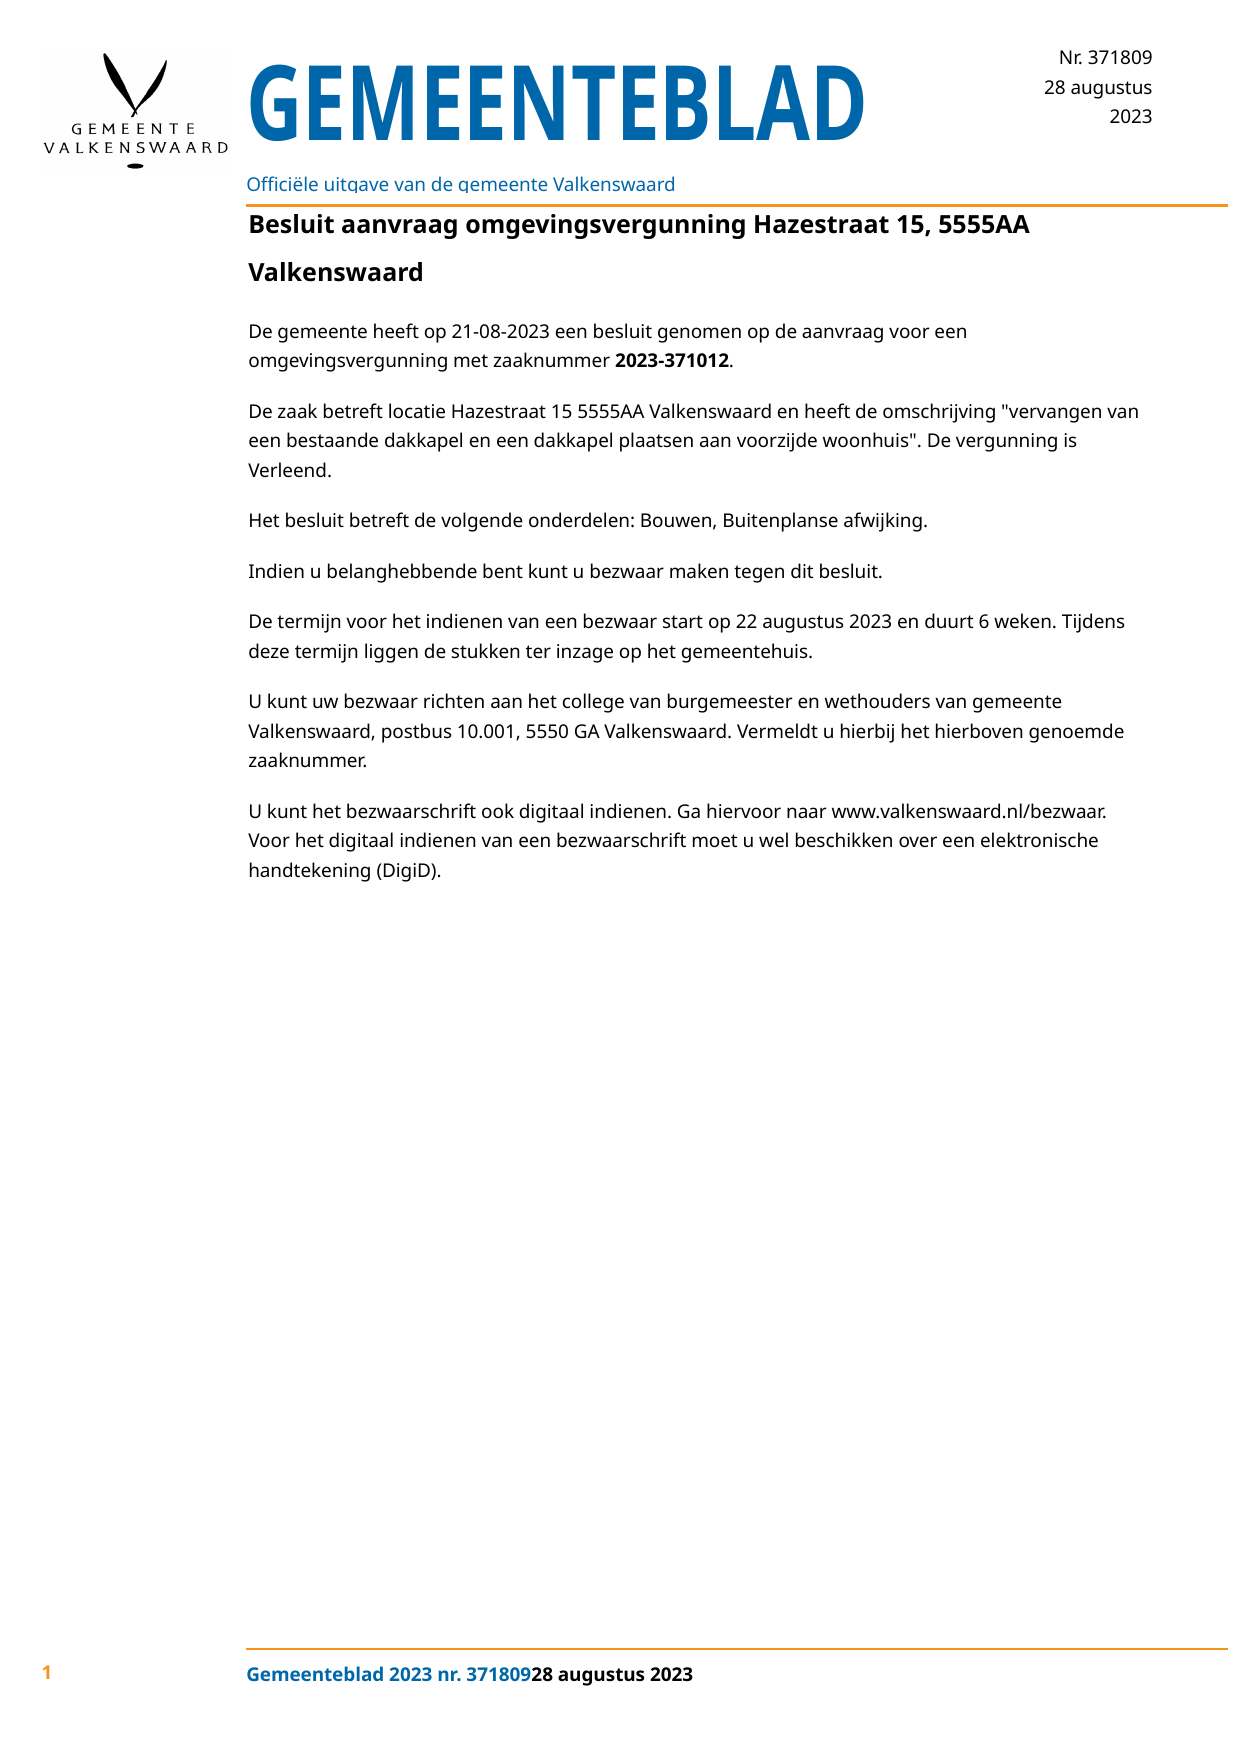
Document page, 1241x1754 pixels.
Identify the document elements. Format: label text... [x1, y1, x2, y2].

text U kunt het bezwaarschrift ook digitaal indienen. Ga hiervoor naar www.valkenswaard.nl/bezwaar. Voor het digitaal indienen van een bezwaarschrift moet u wel beschikken over een elektronische handtekening (DigiD). [248, 798, 1152, 883]
text De gemeente heeft op 21-08-2023 een besluit genomen op de aanvraag voor een omgevingsvergunning met zaaknummer 2023-371012. [248, 318, 1152, 373]
text De termijn voor het indienen van een bezwaar start op 22 augustus 2023 en duurt 6 weken. Tijdens deze termijn liggen de stukken ter inzage op het gemeentehuis. [248, 608, 1152, 664]
text Besluit aanvraag omgevingsvergunning Hazestraat 15, 5555AA Valkenswaard [248, 207, 1152, 288]
text Het besluit betreft de volgende onderdelen: Bouwen, Buitenplanse afwijking. [248, 507, 1152, 533]
text U kunt uw bezwaar richten aan het college van burgemeester en wethouders van gemeente Valkenswaard, postbus 10.001, 5550 GA Valkenswaard. Vermeldt u hierbij het hierboven genoemde zaaknummer. [248, 688, 1152, 773]
text Indien u belanghebbende bent kunt u bezwaar maken tegen dit besluit. [248, 558, 1152, 584]
picture [41, 47, 231, 172]
text De zaak betreft locatie Hazestraat 15 5555AA Valkenswaard en heeft de omschrijving "vervangen van een bestaande dakkapel en een dakkapel plaatsen aan voorzijde woonhuis". De vergunning is Verleend. [248, 398, 1152, 483]
